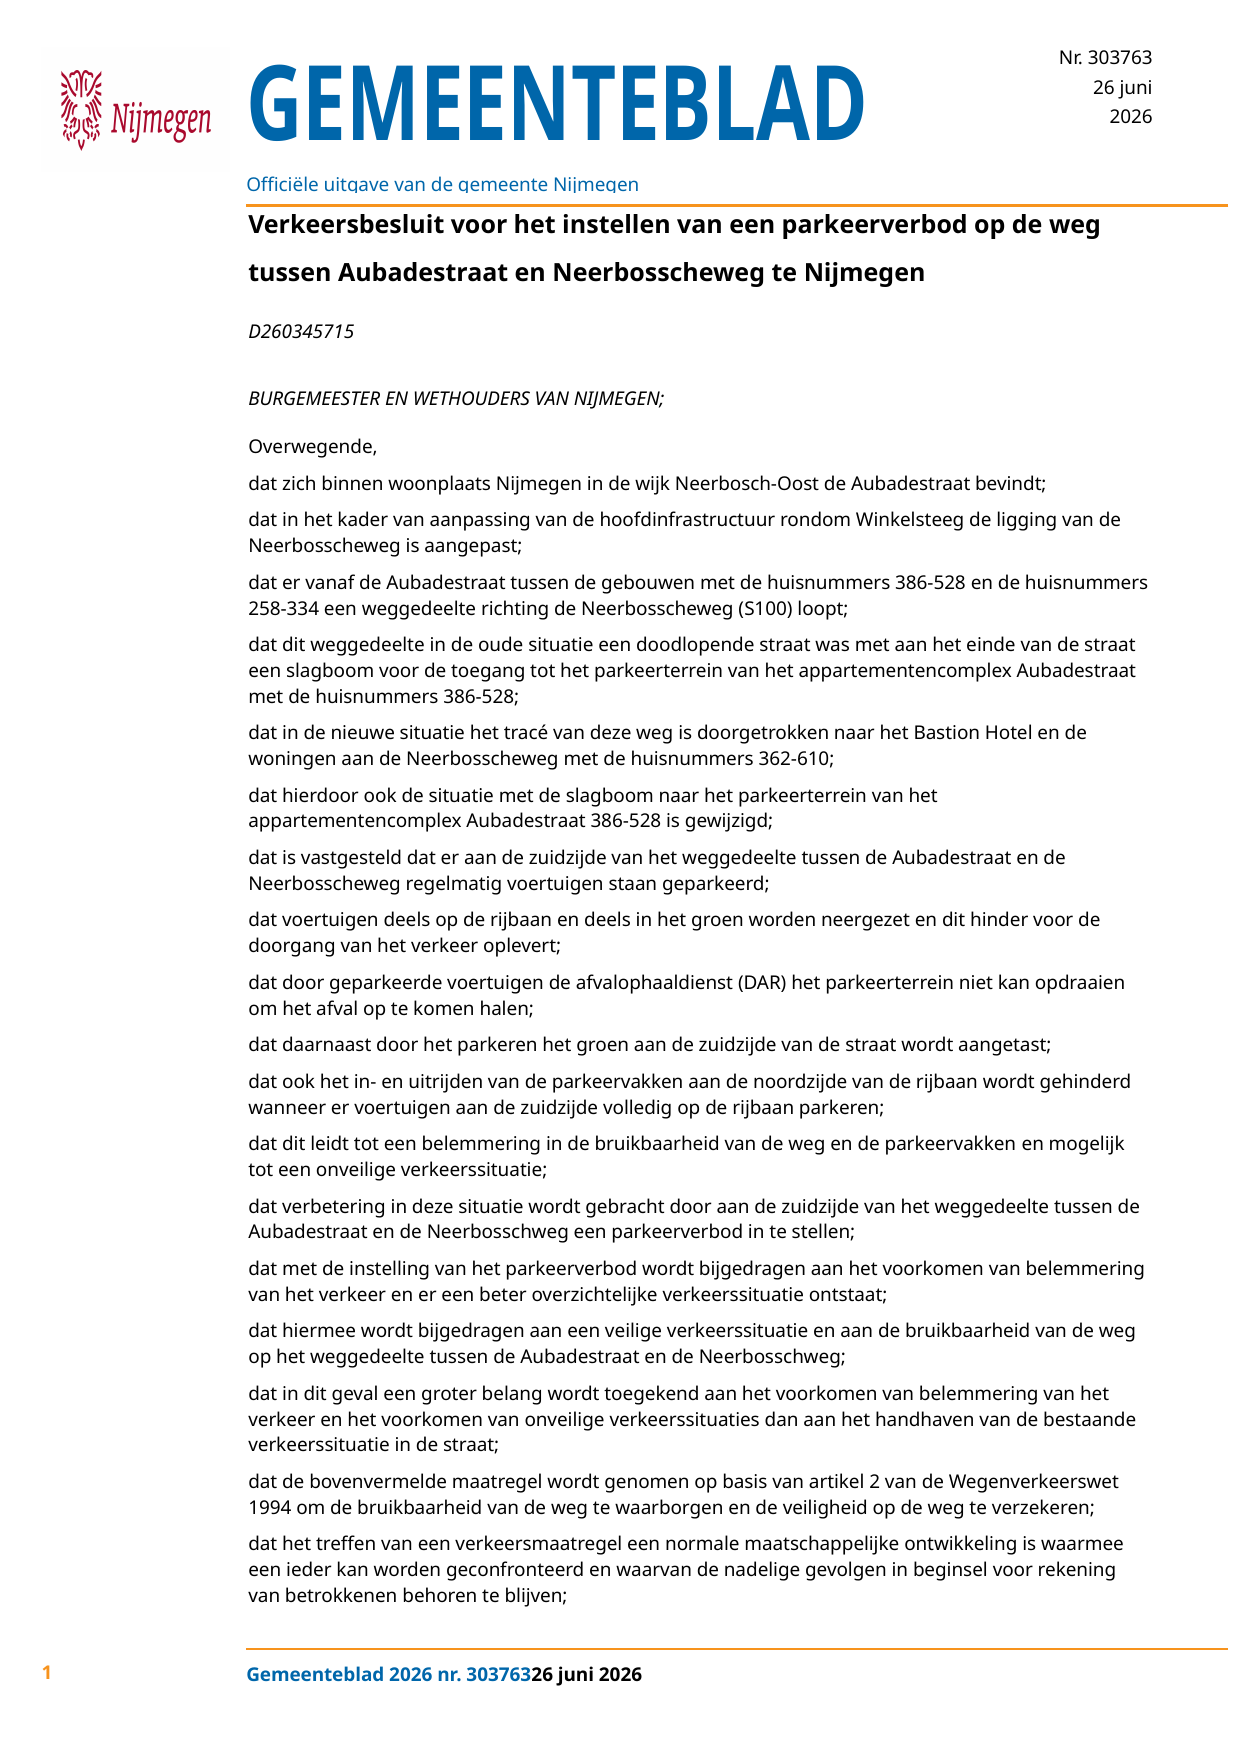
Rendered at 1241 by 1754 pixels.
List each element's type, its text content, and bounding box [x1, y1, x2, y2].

text Overwegende, [248, 433, 1152, 459]
text D260345715 [248, 318, 1152, 344]
text dat de bovenvermelde maatregel wordt genomen op basis van artikel 2 van de Wegenverkeerswet 1994 om de bruikbaarheid van de weg te waarborgen en de veiligheid op de weg te verzekeren; [248, 1468, 1152, 1520]
text dat dit leidt tot een belemmering in de bruikbaarheid van de weg en de parkeervakken en mogelijk tot een onveilige verkeerssituatie; [248, 1131, 1152, 1182]
text dat door geparkeerde voertuigen de afvalophaaldienst (DAR) het parkeerterrein niet kan opdraaien om het afval op te komen halen; [248, 969, 1152, 1021]
text dat hiermee wordt bijgedragen aan een veilige verkeerssituatie en aan de bruikbaarheid van de weg op het weggedeelte tussen de Aubadestraat en de Neerbosschweg; [248, 1318, 1152, 1369]
text dat er vanaf de Aubadestraat tussen de gebouwen met de huisnummers 386-528 en de huisnummers 258-334 een weggedeelte richting de Neerbosscheweg (S100) loopt; [248, 569, 1152, 620]
text dat zich binnen woonplaats Nijmegen in de wijk Neerbosch-Oost de Aubadestraat bevindt; [248, 470, 1152, 496]
text dat is vastgesteld dat er aan de zuidzijde van het weggedeelte tussen de Aubadestraat en de Neerbosscheweg regelmatig voertuigen staan geparkeerd; [248, 844, 1152, 896]
text dat voertuigen deels op de rijbaan en deels in het groen worden neergezet en dit hinder voor de doorgang van het verkeer oplevert; [248, 907, 1152, 958]
text dat verbetering in deze situatie wordt gebracht door aan de zuidzijde van het weggedeelte tussen de Aubadestraat en de Neerbosschweg een parkeerverbod in te stellen; [248, 1193, 1152, 1244]
text dat met de instelling van het parkeerverbod wordt bijgedragen aan het voorkomen van belemmering van het verkeer en er een beter overzichtelijke verkeerssituatie ontstaat; [248, 1255, 1152, 1307]
picture [41, 47, 231, 172]
text dat in de nieuwe situatie het tracé van deze weg is doorgetrokken naar het Bastion Hotel en de woningen aan de Neerbosscheweg met de huisnummers 362-610; [248, 719, 1152, 771]
text BURGEMEESTER EN WETHOUDERS VAN NIJMEGEN; [248, 386, 1152, 411]
text dat hierdoor ook de situatie met de slagboom naar het parkeerterrein van het appartementencomplex Aubadestraat 386-528 is gewijzigd; [248, 782, 1152, 833]
text dat in dit geval een groter belang wordt toegekend aan het voorkomen van belemmering van het verkeer en het voorkomen van onveilige verkeerssituaties dan aan het handhaven van de bestaande verkeerssituatie in de straat; [248, 1380, 1152, 1457]
text dat in het kader van aanpassing van de hoofdinfrastructuur rondom Winkelsteeg de ligging van de Neerbosscheweg is aangepast; [248, 507, 1152, 558]
text dat het treffen van een verkeersmaatregel een normale maatschappelijke ontwikkeling is waarmee een ieder kan worden geconfronteerd en waarvan de nadelige gevolgen in beginsel voor rekening van betrokkenen behoren te blijven; [248, 1531, 1152, 1608]
text dat ook het in- en uitrijden van de parkeervakken aan de noordzijde van de rijbaan wordt gehinderd wanneer er voertuigen aan de zuidzijde volledig op de rijbaan parkeren; [248, 1068, 1152, 1119]
text dat daarnaast door het parkeren het groen aan de zuidzijde van de straat wordt aangetast; [248, 1031, 1152, 1057]
text Verkeersbesluit voor het instellen van een parkeerverbod op de weg tussen Aubadestraat en Neerbosscheweg te Nijmegen [248, 207, 1152, 288]
text dat dit weggedeelte in de oude situatie een doodlopende straat was met aan het einde van de straat een slagboom voor de toegang tot het parkeerterrein van het appartementencomplex Aubadestraat met de huisnummers 386-528; [248, 631, 1152, 708]
